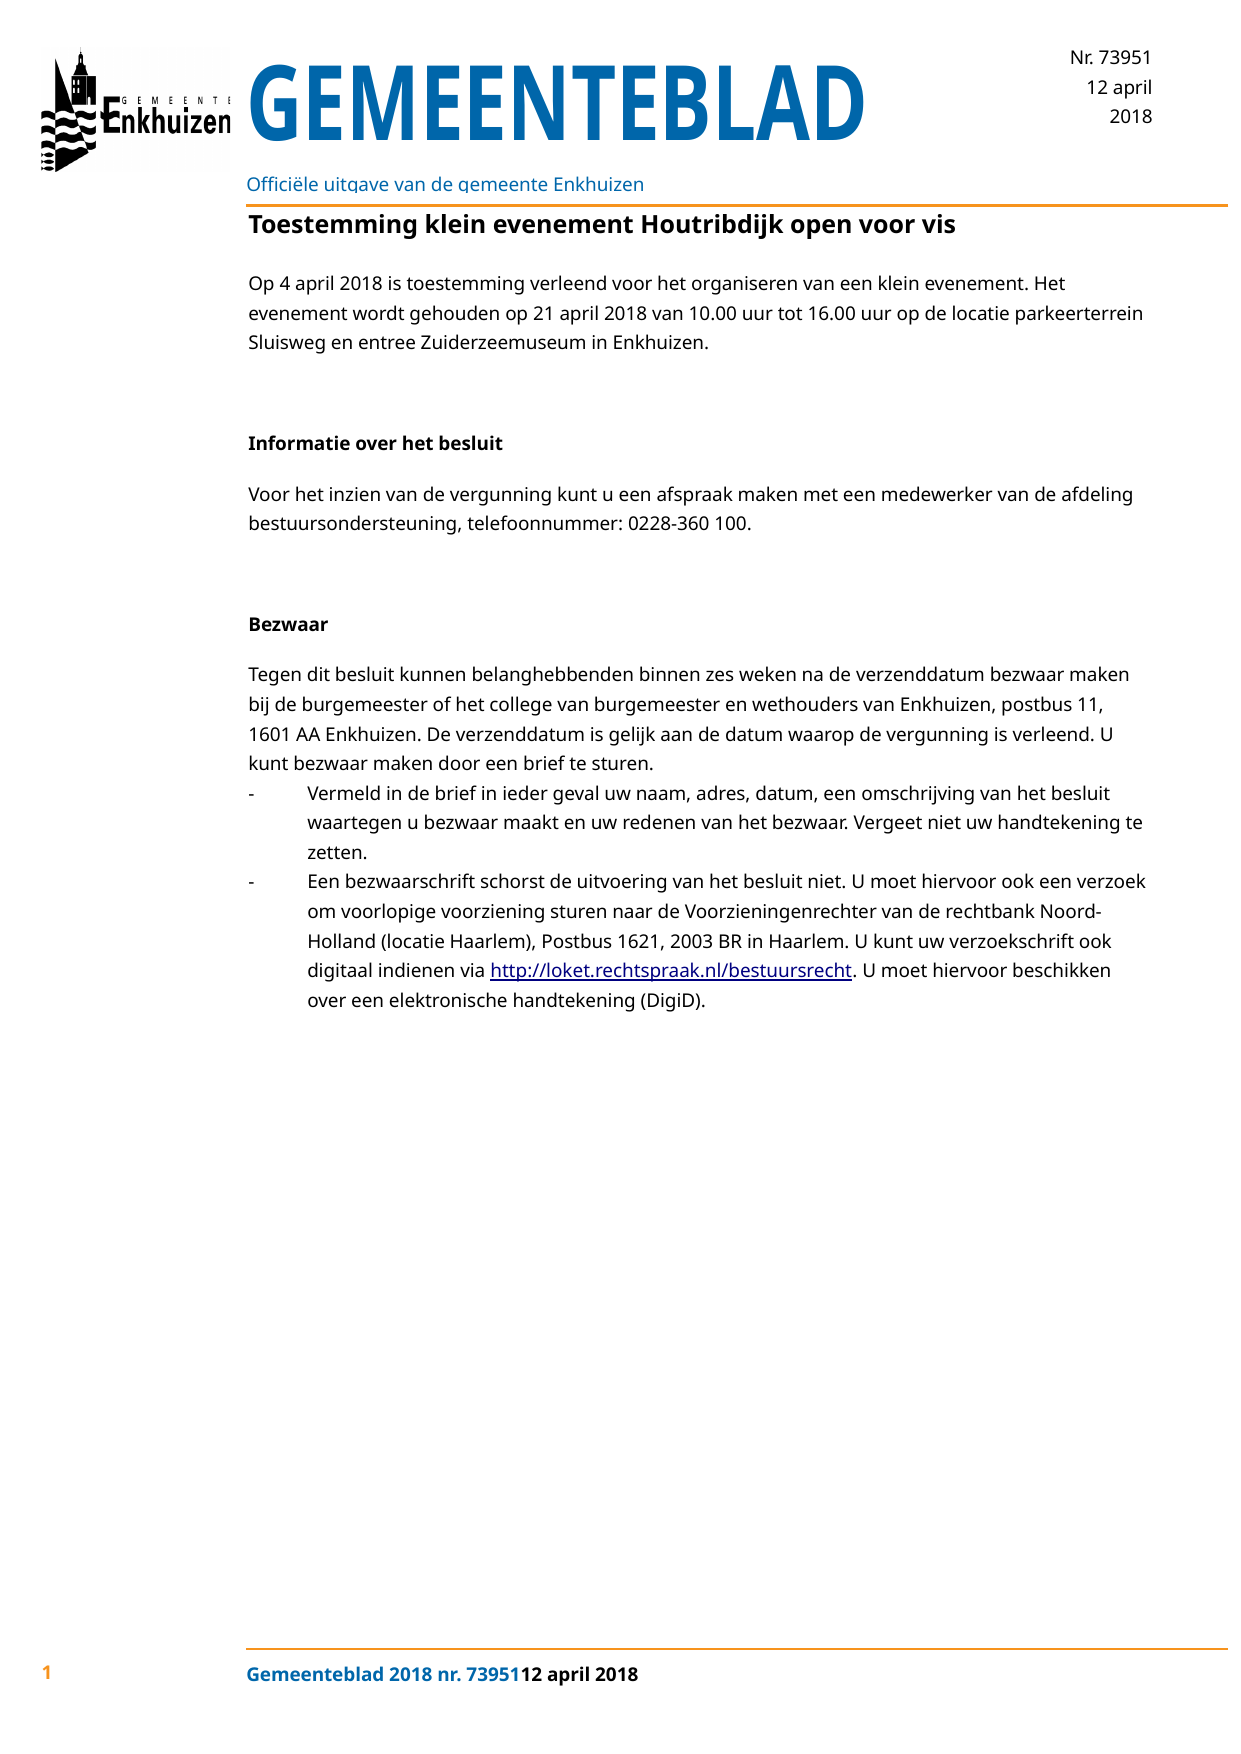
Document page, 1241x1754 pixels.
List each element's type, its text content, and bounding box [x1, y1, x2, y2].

text Bezwaar [248, 611, 1152, 637]
text Voor het inzien van de vergunning kunt u een afspraak maken met een medewerker van de afdeling bestuursondersteuning, telefoonnummer: 0228-360 100. [248, 481, 1152, 536]
text Informatie over het besluit [248, 430, 1152, 456]
text Tegen dit besluit kunnen belanghebbenden binnen zes weken na de verzenddatum bezwaar maken bij de burgemeester of het college van burgemeester en wethouders van Enkhuizen, postbus 11, 1601 AA Enkhuizen. De verzenddatum is gelijk aan de datum waarop de vergunning is verleend. U kunt bezwaar maken door een brief te sturen. [248, 662, 1152, 776]
text Op 4 april 2018 is toestemming verleend voor het organiseren van een klein evenement. Het evenement wordt gehouden op 21 april 2018 van 10.00 uur tot 16.00 uur op de locatie parkeerterrein Sluisweg en entree Zuiderzeemuseum in Enkhuizen. [248, 270, 1152, 355]
list Vermeld in de brief in ieder geval uw naam, adres, datum, een omschrijving van het besluit waartegen u bezwaar maakt en uw redenen van het bezwaar. Vergeet niet uw handtekening te zetten. [248, 780, 1152, 865]
picture [41, 47, 231, 172]
list Een bezwaarschrift schorst de uitvoering van het besluit niet. U moet hiervoor ook een verzoek om voorlopige voorziening sturen naar de Voorzieningenrechter van de rechtbank Noord-Holland (locatie Haarlem), Postbus 1621, 2003 BR in Haarlem. U kunt uw verzoekschrift ook digitaal indienen via http://loket.rechtspraak.nl/bestuursrecht. U moet hiervoor beschikken over een elektronische handtekening (DigiD). [248, 869, 1152, 1013]
text Toestemming klein evenement Houtribdijk open voor vis [248, 207, 1152, 241]
